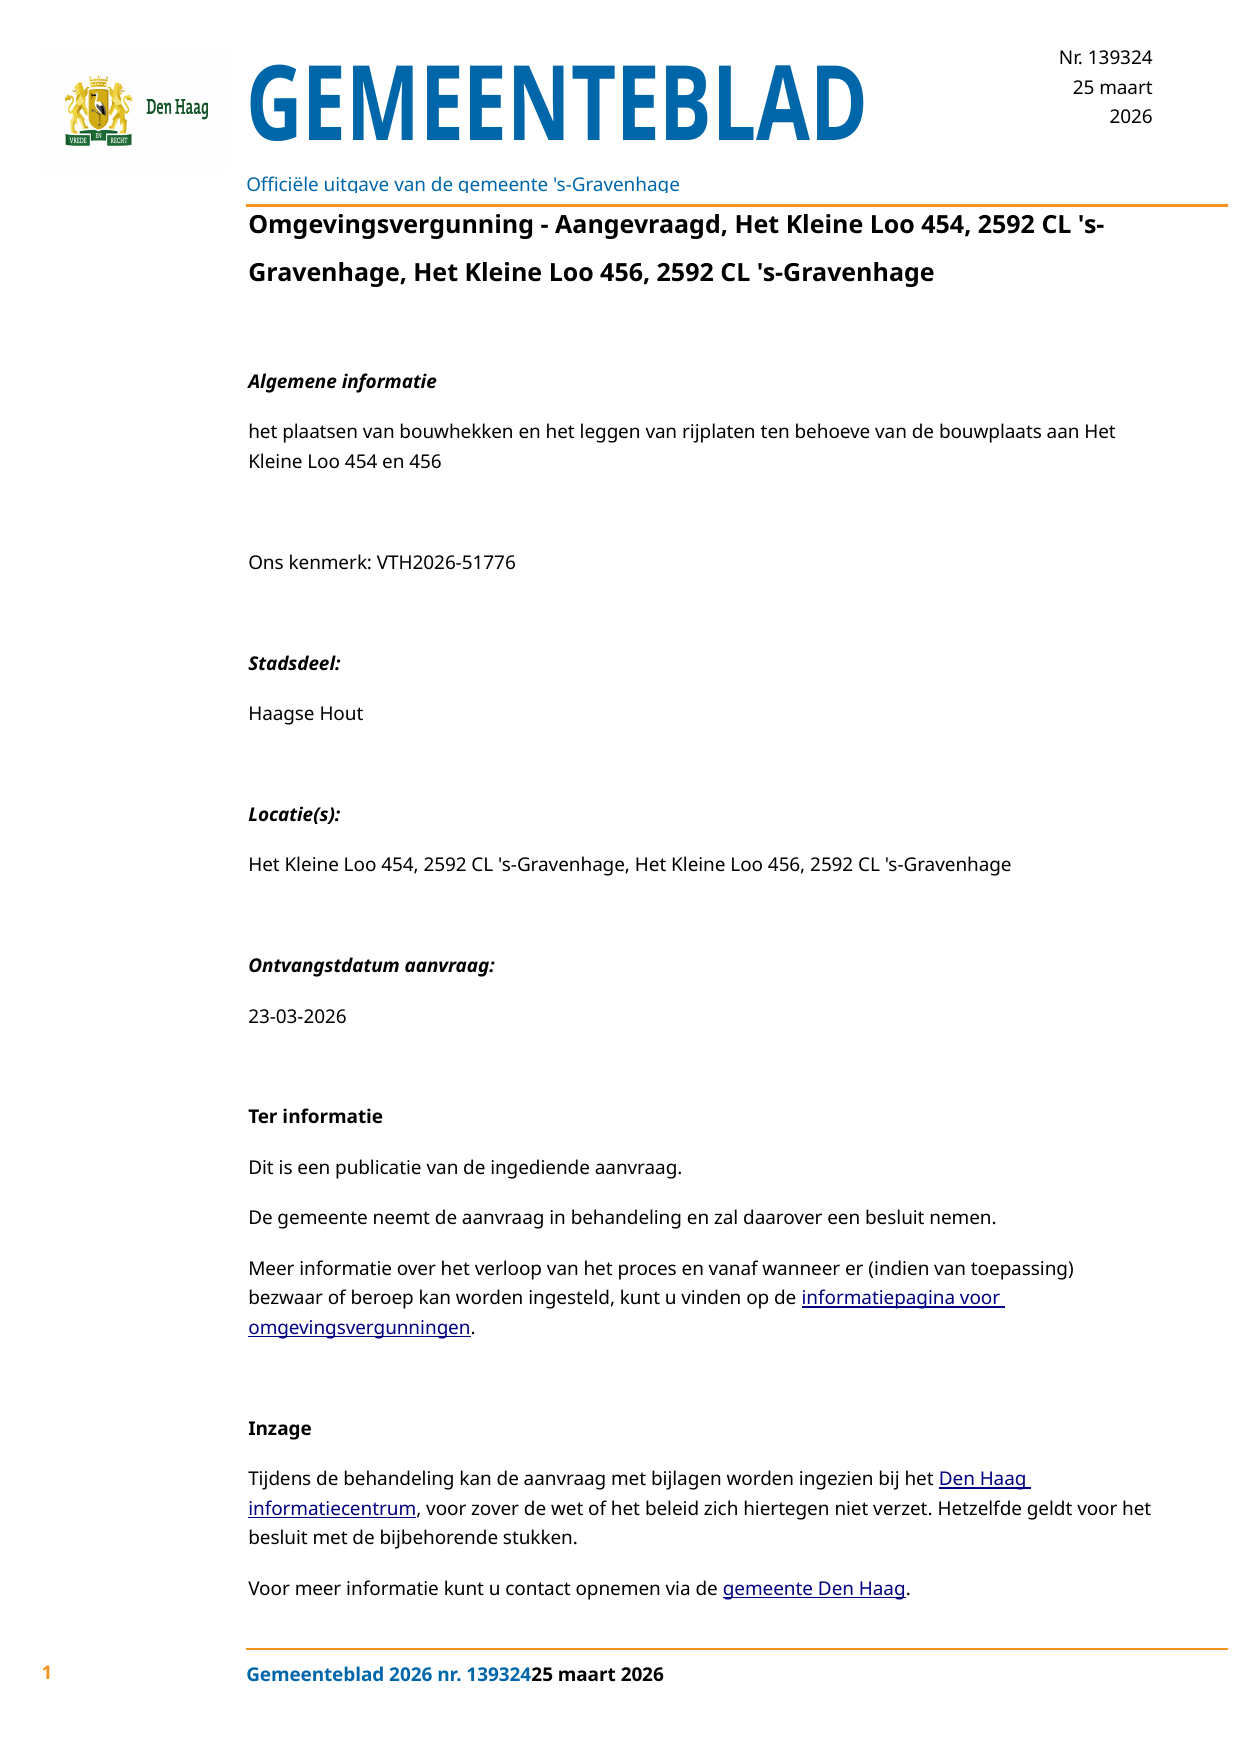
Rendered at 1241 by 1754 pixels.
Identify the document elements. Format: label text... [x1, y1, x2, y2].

text Ons kenmerk: VTH2026-51776 [248, 549, 1152, 575]
text Locatie(s): [248, 801, 1152, 827]
text Meer informatie over het verloop van het proces en vanaf wanneer er (indien van toepassing) bezwaar of beroep kan worden ingesteld, kunt u vinden op de informatiepagina voor omgevingsvergunningen. [248, 1255, 1152, 1340]
text het plaatsen van bouwhekken en het leggen van rijplaten ten behoeve van de bouwplaats aan Het Kleine Loo 454 en 456 [248, 419, 1152, 474]
text 23-03-2026 [248, 1003, 1152, 1029]
text Stadsdeel: [248, 650, 1152, 676]
text Algemene informatie [248, 368, 1152, 394]
text Inzage [248, 1415, 1152, 1441]
text Tijdens de behandeling kan de aanvraag met bijlagen worden ingezien bij het Den Haag informatiecentrum, voor zover de wet of het beleid zich hiertegen niet verzet. Hetzelfde geldt voor het besluit met de bijbehorende stukken. [248, 1465, 1152, 1550]
text Omgevingsvergunning - Aangevraagd, Het Kleine Loo 454, 2592 CL 's-Gravenhage, Het Kleine Loo 456, 2592 CL 's-Gravenhage [248, 207, 1152, 288]
text Dit is een publicatie van de ingediende aanvraag. [248, 1154, 1152, 1180]
text Ter informatie [248, 1104, 1152, 1129]
text Voor meer informatie kunt u contact opnemen via de gemeente Den Haag. [248, 1575, 1152, 1601]
text Ontvangstdatum aanvraag: [248, 952, 1152, 978]
text De gemeente neemt de aanvraag in behandeling en zal daarover een besluit nemen. [248, 1204, 1152, 1230]
text Het Kleine Loo 454, 2592 CL 's-Gravenhage, Het Kleine Loo 456, 2592 CL 's-Gravenhage [248, 852, 1152, 877]
text Haagse Hout [248, 700, 1152, 726]
picture [41, 47, 231, 172]
